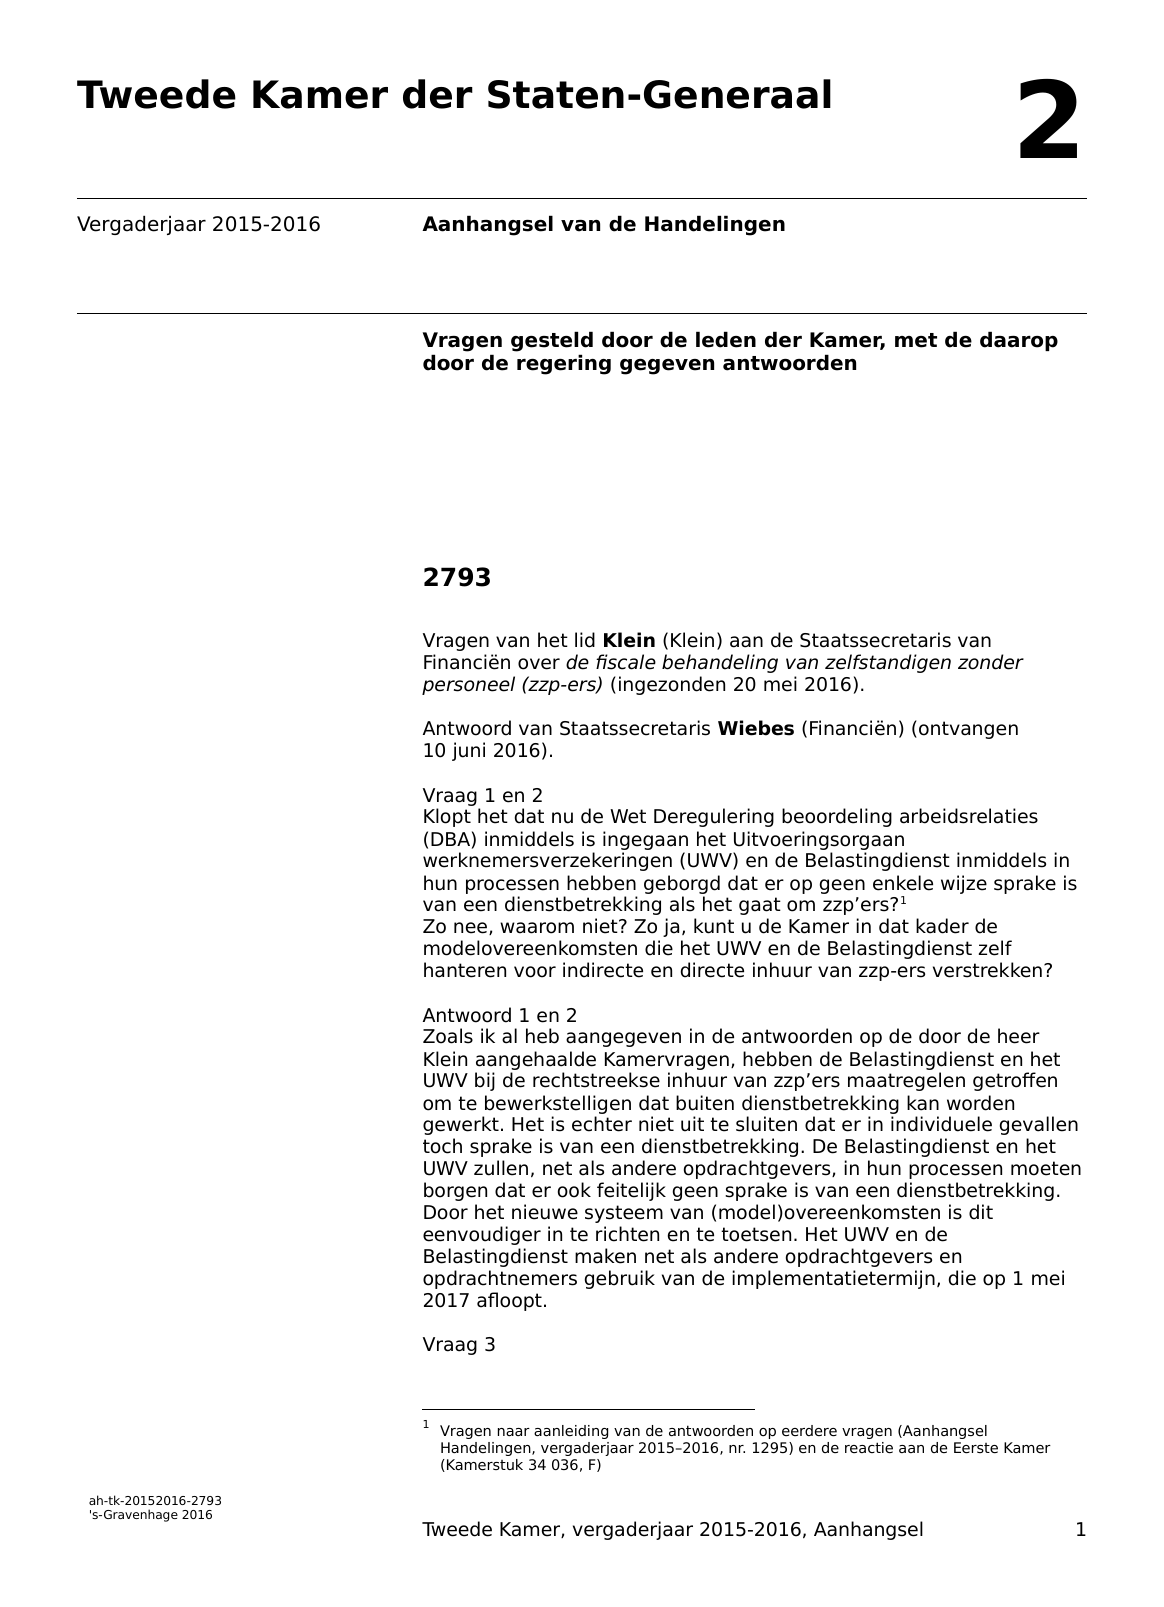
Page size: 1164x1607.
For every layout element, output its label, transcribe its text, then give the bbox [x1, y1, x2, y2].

text ah-tk-20152016-2793 [88, 1494, 323, 1508]
text Vraag 3 [422, 1334, 1087, 1356]
text Antwoord 1 en 2 [422, 1004, 1087, 1026]
text Vragen van het lid Klein (Klein) aan de Staatssecretaris van Financiën over de fiscale behandeling van zelfstandigen zonder personeel (zzp-ers) (ingezonden 20 mei 2016). [422, 630, 1087, 696]
table_cell Vragen gesteld door de leden der Kamer, met de daarop door de regering gegeven antwoorden [422, 314, 1087, 375]
table_cell Vergaderjaar 2015-2016 [77, 199, 422, 313]
text Zoals ik al heb aangegeven in de antwoorden op de door de heer Klein aangehaalde Kamervragen, hebben de Belastingdienst en het UWV bij de rechtstreekse inhuur van zzp’ers maatregelen getroffen om te bewerkstelligen dat buiten dienstbetrekking kan worden gewerkt. Het is echter niet uit te sluiten dat er in individuele gevallen toch sprake is van een dienstbetrekking. De Belastingdienst en het UWV zullen, net als andere opdrachtgevers, in hun processen moeten borgen dat er ook feitelijk geen sprake is van een dienstbetrekking. Door het nieuwe systeem van (model)overeenkomsten is dit eenvoudiger in te richten en te toetsen. Het UWV en de Belastingdienst maken net als andere opdrachtgevers en opdrachtnemers gebruik van de implementatietermijn, die op 1 mei 2017 afloopt. [422, 1026, 1087, 1312]
table_cell [77, 314, 422, 375]
table_header Tweede Kamer der Staten-Generaal [77, 59, 886, 198]
text Klopt het dat nu de Wet Deregulering beoordeling arbeidsrelaties (DBA) inmiddels is ingegaan het Uitvoeringsorgaan werknemersverzekeringen (UWV) en de Belastingdienst inmiddels in hun processen hebben geborgd dat er op geen enkele wijze sprake is van een dienstbetrekking als het gaat om zzp’ers? [422, 806, 1087, 916]
text Vraag 1 en 2 [422, 784, 1087, 806]
text Zo nee, waarom niet? Zo ja, kunt u de Kamer in dat kader de modelovereenkomsten die het UWV en de Belastingdienst zelf hanteren voor indirecte en directe inhuur van zzp-ers verstrekken? [422, 916, 1087, 982]
text Antwoord van Staatssecretaris Wiebes (Financiën) (ontvangen 10 juni 2016). [422, 718, 1087, 762]
table_header 2 [886, 59, 1087, 198]
text Vragen naar aanleiding van de antwoorden op eerdere vragen (Aanhangsel Handelingen, vergaderjaar 2015–2016, nr. 1295) en de reactie aan de Eerste Kamer (Kamerstuk 34 036, F) [422, 1418, 1087, 1474]
table_cell Aanhangsel van de Handelingen [422, 199, 1087, 313]
text 2793 [422, 563, 1087, 592]
text 's-Gravenhage 2016 [88, 1508, 323, 1522]
